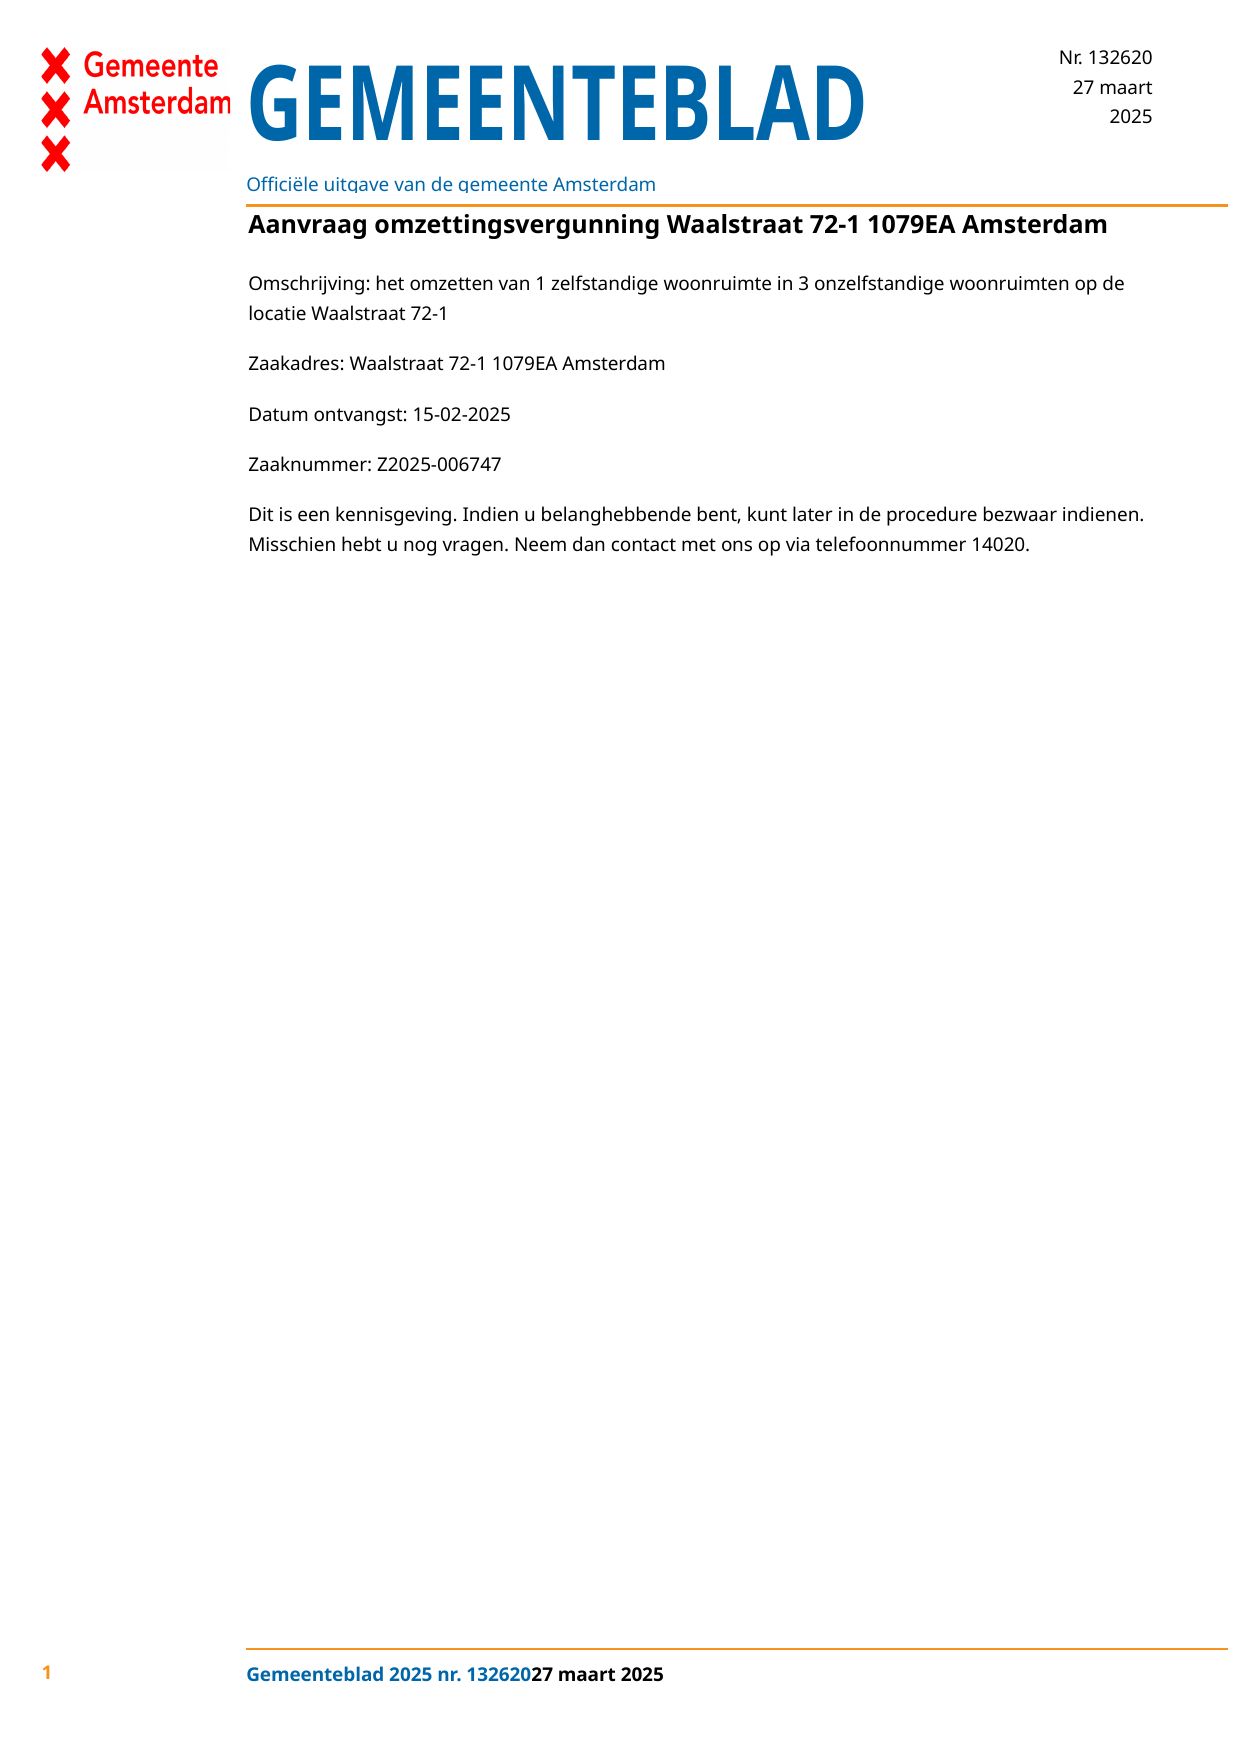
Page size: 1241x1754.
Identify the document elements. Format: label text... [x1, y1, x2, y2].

text Aanvraag omzettingsvergunning Waalstraat 72-1 1079EA Amsterdam [248, 207, 1152, 241]
text Dit is een kennisgeving. Indien u belanghebbende bent, kunt later in de procedure bezwaar indienen. Misschien hebt u nog vragen. Neem dan contact met ons op via telefoonnummer 14020. [248, 502, 1152, 557]
text Omschrijving: het omzetten van 1 zelfstandige woonruimte in 3 onzelfstandige woonruimten op de locatie Waalstraat 72-1 [248, 270, 1152, 326]
text Zaakadres: Waalstraat 72-1 1079EA Amsterdam [248, 350, 1152, 376]
text Datum ontvangst: 15-02-2025 [248, 401, 1152, 426]
picture [41, 47, 231, 172]
text Zaaknummer: Z2025-006747 [248, 451, 1152, 477]
